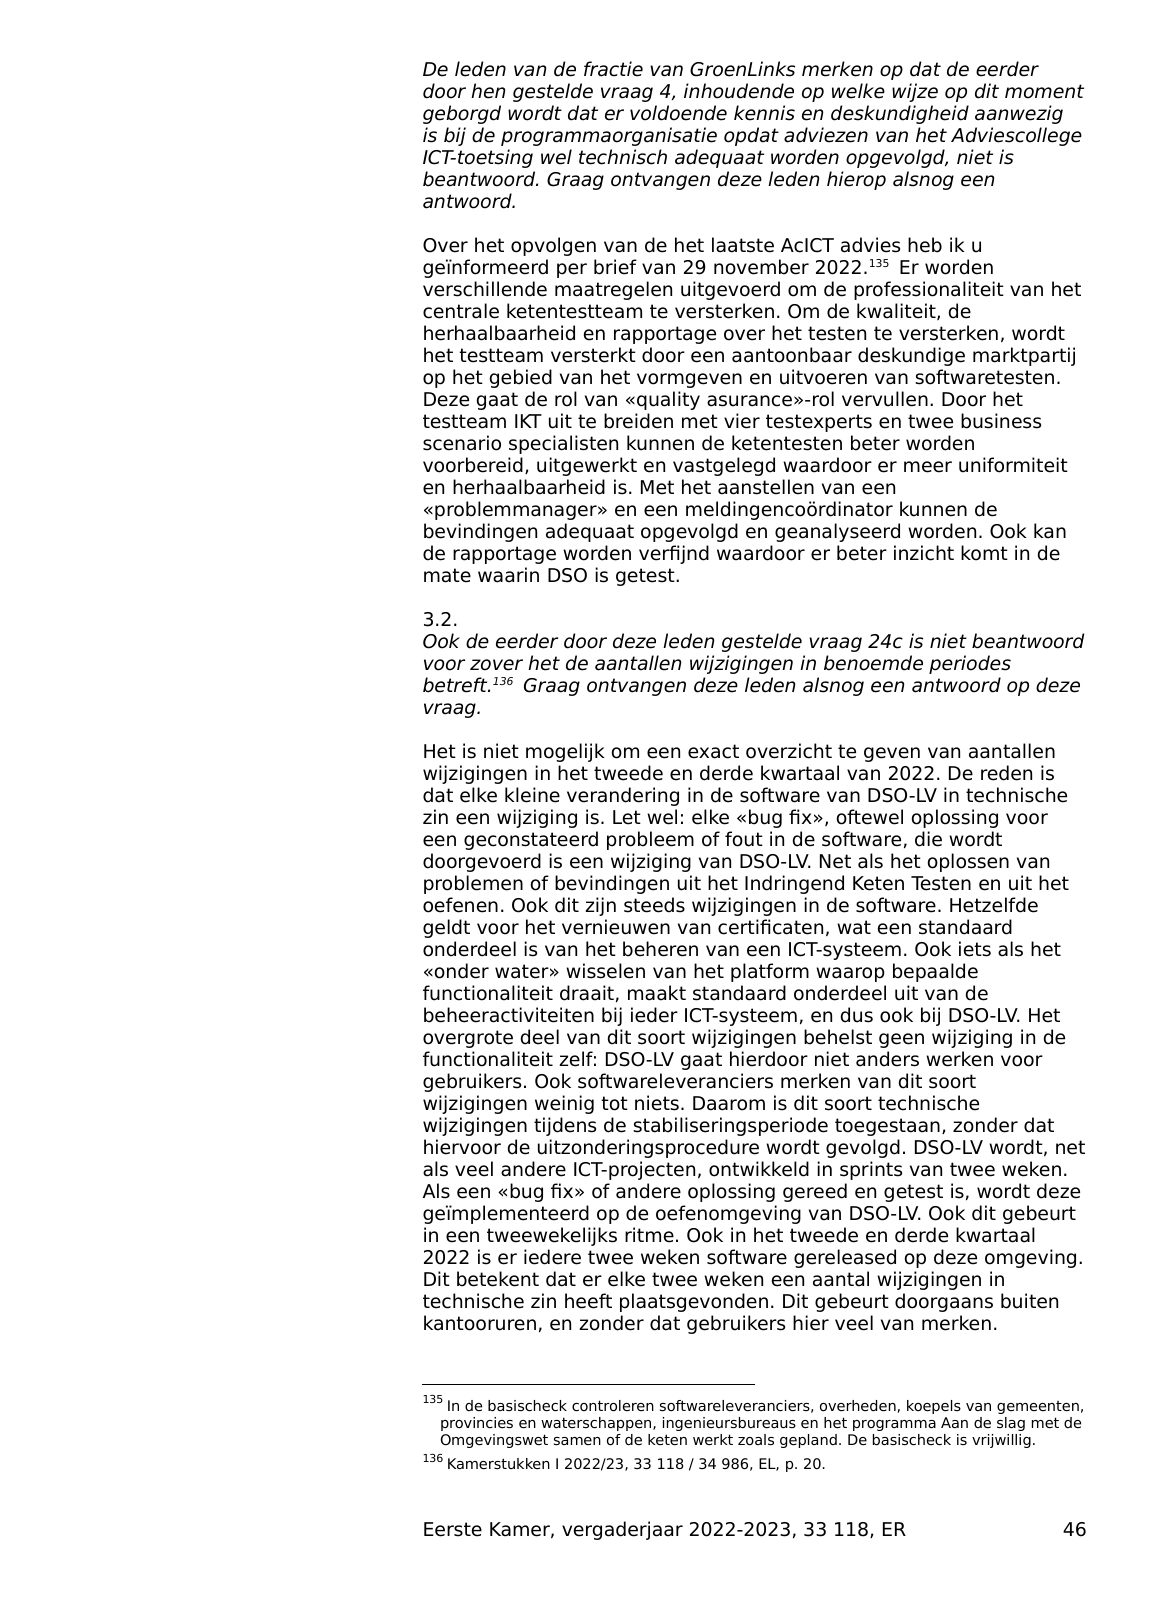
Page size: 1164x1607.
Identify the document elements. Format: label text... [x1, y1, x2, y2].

text Ook de eerder door deze leden gestelde vraag 24c is niet beantwoord voor zover het de aantallen wijzigingen in benoemde periodes betreft. Graag ontvangen deze leden alsnog een antwoord op deze vraag. [422, 631, 1087, 719]
text Het is niet mogelijk om een exact overzicht te geven van aantallen wijzigingen in het tweede en derde kwartaal van 2022. De reden is dat elke kleine verandering in de software van DSO-LV in technische zin een wijziging is. Let wel: elke «bug fix», oftewel oplossing voor een geconstateerd probleem of fout in de software, die wordt doorgevoerd is een wijziging van DSO-LV. Net als het oplossen van problemen of bevindingen uit het Indringend Keten Testen en uit het oefenen. Ook dit zijn steeds wijzigingen in de software. Hetzelfde geldt voor het vernieuwen van certificaten, wat een standaard onderdeel is van het beheren van een ICT-systeem. Ook iets als het «onder water» wisselen van het platform waarop bepaalde functionaliteit draait, maakt standaard onderdeel uit van de beheeractiviteiten bij ieder ICT-systeem, en dus ook bij DSO-LV. Het overgrote deel van dit soort wijzigingen behelst geen wijziging in de functionaliteit zelf: DSO-LV gaat hierdoor niet anders werken voor gebruikers. Ook softwareleveranciers merken van dit soort wijzigingen weinig tot niets. Daarom is dit soort technische wijzigingen tijdens de stabiliseringsperiode toegestaan, zonder dat hiervoor de uitzonderingsprocedure wordt gevolgd. DSO-LV wordt, net als veel andere ICT-projecten, ontwikkeld in sprints van twee weken. Als een «bug fix» of andere oplossing gereed en getest is, wordt deze geïmplementeerd op de oefenomgeving van DSO-LV. Ook dit gebeurt in een tweewekelijks ritme. Ook in het tweede en derde kwartaal 2022 is er iedere twee weken software gereleased op deze omgeving. Dit betekent dat er elke twee weken een aantal wijzigingen in technische zin heeft plaatsgevonden. Dit gebeurt doorgaans buiten kantooruren, en zonder dat gebruikers hier veel van merken. [422, 741, 1087, 1334]
text Kamerstukken I 2022/23, 33 118 / 34 986, EL, p. 20. [422, 1452, 1087, 1474]
text De leden van de fractie van GroenLinks merken op dat de eerder door hen gestelde vraag 4, inhoudende op welke wijze op dit moment geborgd wordt dat er voldoende kennis en deskundigheid aanwezig is bij de programmaorganisatie opdat adviezen van het Adviescollege ICT-toetsing wel technisch adequaat worden opgevolgd, niet is beantwoord. Graag ontvangen deze leden hierop alsnog een antwoord. [422, 59, 1087, 213]
text In de basischeck controleren softwareleveranciers, overheden, koepels van gemeenten, provincies en waterschappen, ingenieursbureaus en het programma Aan de slag met de Omgevingswet samen of de keten werkt zoals gepland. De basischeck is vrijwillig. [422, 1393, 1087, 1449]
text Over het opvolgen van de het laatste AcICT advies heb ik u geïnformeerd per brief van 29 november 2022. Er worden verschillende maatregelen uitgevoerd om de professionaliteit van het centrale ketentestteam te versterken. Om de kwaliteit, de herhaalbaarheid en rapportage over het testen te versterken, wordt het testteam versterkt door een aantoonbaar deskundige marktpartij op het gebied van het vormgeven en uitvoeren van softwaretesten. Deze gaat de rol van «quality asurance»-rol vervullen. Door het testteam IKT uit te breiden met vier testexperts en twee business scenario specialisten kunnen de ketentesten beter worden voorbereid, uitgewerkt en vastgelegd waardoor er meer uniformiteit en herhaalbaarheid is. Met het aanstellen van een «problemmanager» en een meldingencoördinator kunnen de bevindingen adequaat opgevolgd en geanalyseerd worden. Ook kan de rapportage worden verfijnd waardoor er beter inzicht komt in de mate waarin DSO is getest. [422, 235, 1087, 587]
text 3.2. [422, 609, 1087, 631]
